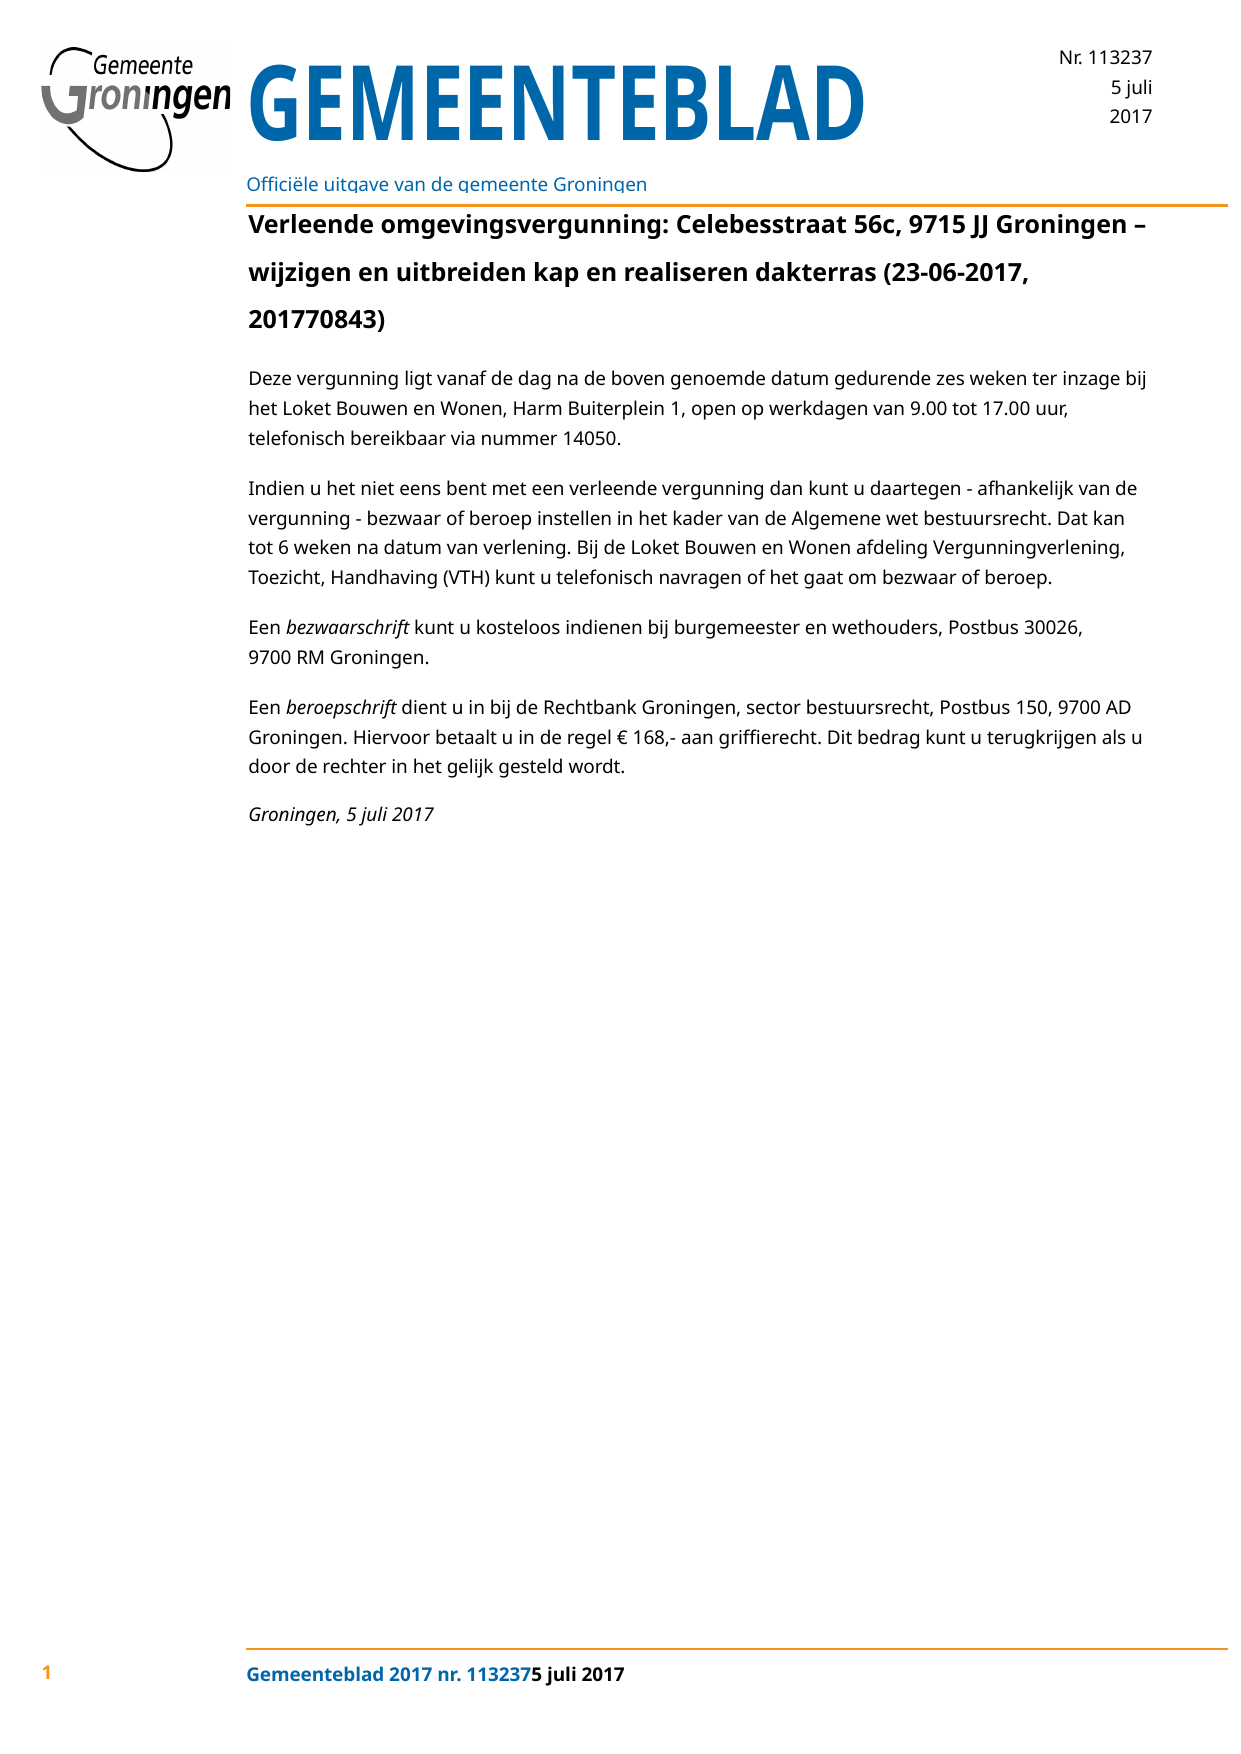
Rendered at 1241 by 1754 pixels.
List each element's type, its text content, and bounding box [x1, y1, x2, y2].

text Groningen, 5 juli 2017 [248, 801, 1152, 827]
text Deze vergunning ligt vanaf de dag na de boven genoemde datum gedurende zes weken ter inzage bij het Loket Bouwen en Wonen, Harm Buiterplein 1, open op werkdagen van 9.00 tot 17.00 uur, telefonisch bereikbaar via nummer 14050. [248, 366, 1152, 450]
picture [41, 47, 231, 172]
text Een beroepschrift dient u in bij de Rechtbank Groningen, sector bestuursrecht, Postbus 150, 9700 AD Groningen. Hiervoor betaalt u in de regel € 168,- aan griffierecht. Dit bedrag kunt u terugkrijgen als u door de rechter in het gelijk gesteld wordt. [248, 694, 1152, 779]
text Een bezwaarschrift kunt u kosteloos indienen bij burgemeester en wethouders, Postbus 30026, 9700 RM Groningen. [248, 614, 1152, 669]
text Indien u het niet eens bent met een verleende vergunning dan kunt u daartegen - afhankelijk van de vergunning - bezwaar of beroep instellen in het kader van de Algemene wet bestuursrecht. Dat kan tot 6 weken na datum van verlening. Bij de Loket Bouwen en Wonen afdeling Vergunningverlening, Toezicht, Handhaving (VTH) kunt u telefonisch navragen of het gaat om bezwaar of beroep. [248, 475, 1152, 589]
text Verleende omgevingsvergunning: Celebesstraat 56c, 9715 JJ Groningen – wijzigen en uitbreiden kap en realiseren dakterras (23-06-2017, 201770843) [248, 207, 1152, 336]
